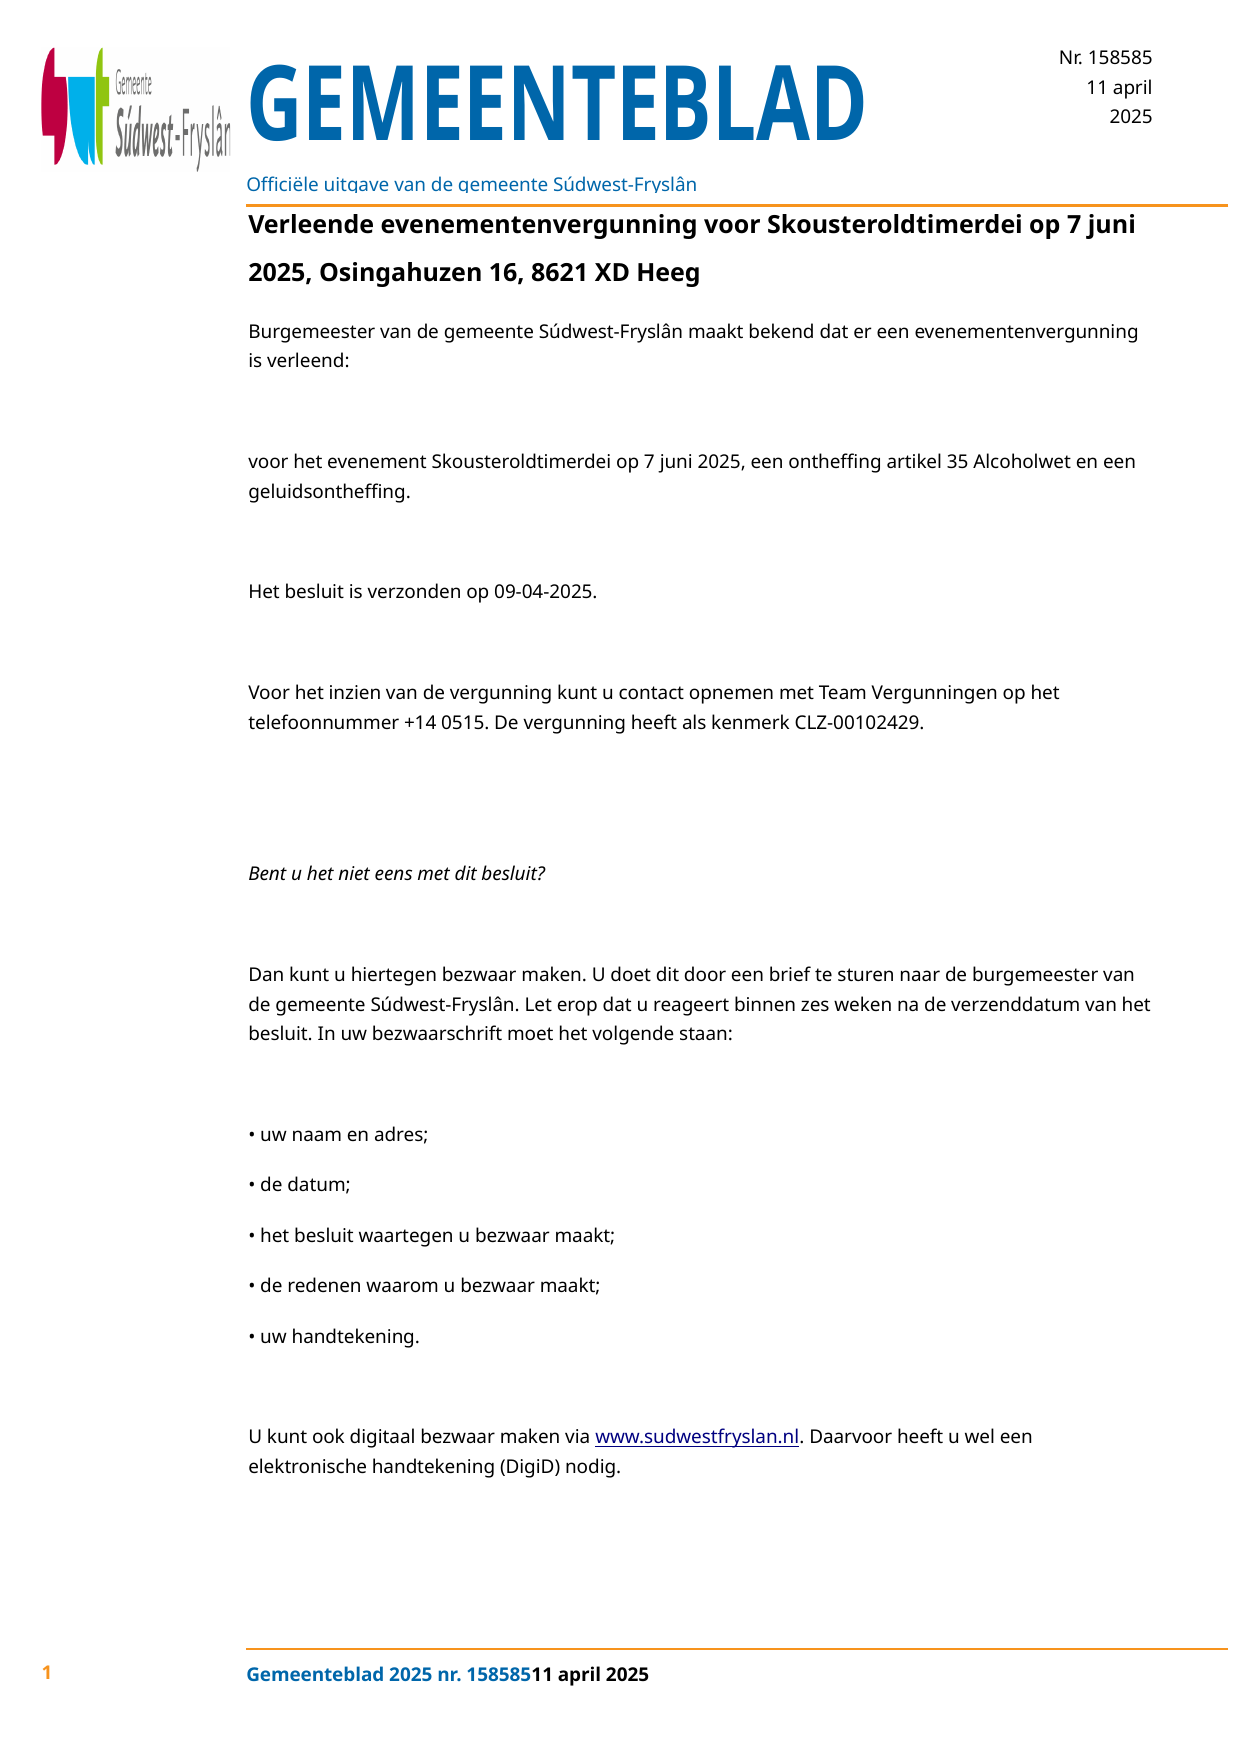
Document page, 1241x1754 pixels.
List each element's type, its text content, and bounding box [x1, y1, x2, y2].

text • het besluit waartegen u bezwaar maakt; [248, 1222, 1152, 1248]
text Dan kunt u hiertegen bezwaar maken. U doet dit door een brief te sturen naar de burgemeester van de gemeente Súdwest-Fryslân. Let erop dat u reageert binnen zes weken na de verzenddatum van het besluit. In uw bezwaarschrift moet het volgende staan: [248, 961, 1152, 1046]
text • de redenen waarom u bezwaar maakt; [248, 1272, 1152, 1298]
text Voor het inzien van de vergunning kunt u contact opnemen met Team Vergunningen op het telefoonnummer +14 0515. De vergunning heeft als kenmerk CLZ-00102429. [248, 679, 1152, 735]
text • de datum; [248, 1172, 1152, 1197]
text Verleende evenementenvergunning voor Skousteroldtimerdei op 7 juni 2025, Osingahuzen 16, 8621 XD Heeg [248, 207, 1152, 288]
text Burgemeester van de gemeente Súdwest-Fryslân maakt bekend dat er een evenementenvergunning is verleend: [248, 318, 1152, 373]
text voor het evenement Skousteroldtimerdei op 7 juni 2025, een ontheffing artikel 35 Alcoholwet en een geluidsontheffing. [248, 448, 1152, 504]
text • uw naam en adres; [248, 1121, 1152, 1147]
picture [41, 47, 231, 172]
text Het besluit is verzonden op 09-04-2025. [248, 579, 1152, 604]
text U kunt ook digitaal bezwaar maken via www.sudwestfryslan.nl. Daarvoor heeft u wel een elektronische handtekening (DigiD) nodig. [248, 1424, 1152, 1479]
text • uw handtekening. [248, 1323, 1152, 1349]
text Bent u het niet eens met dit besluit? [248, 860, 1152, 886]
